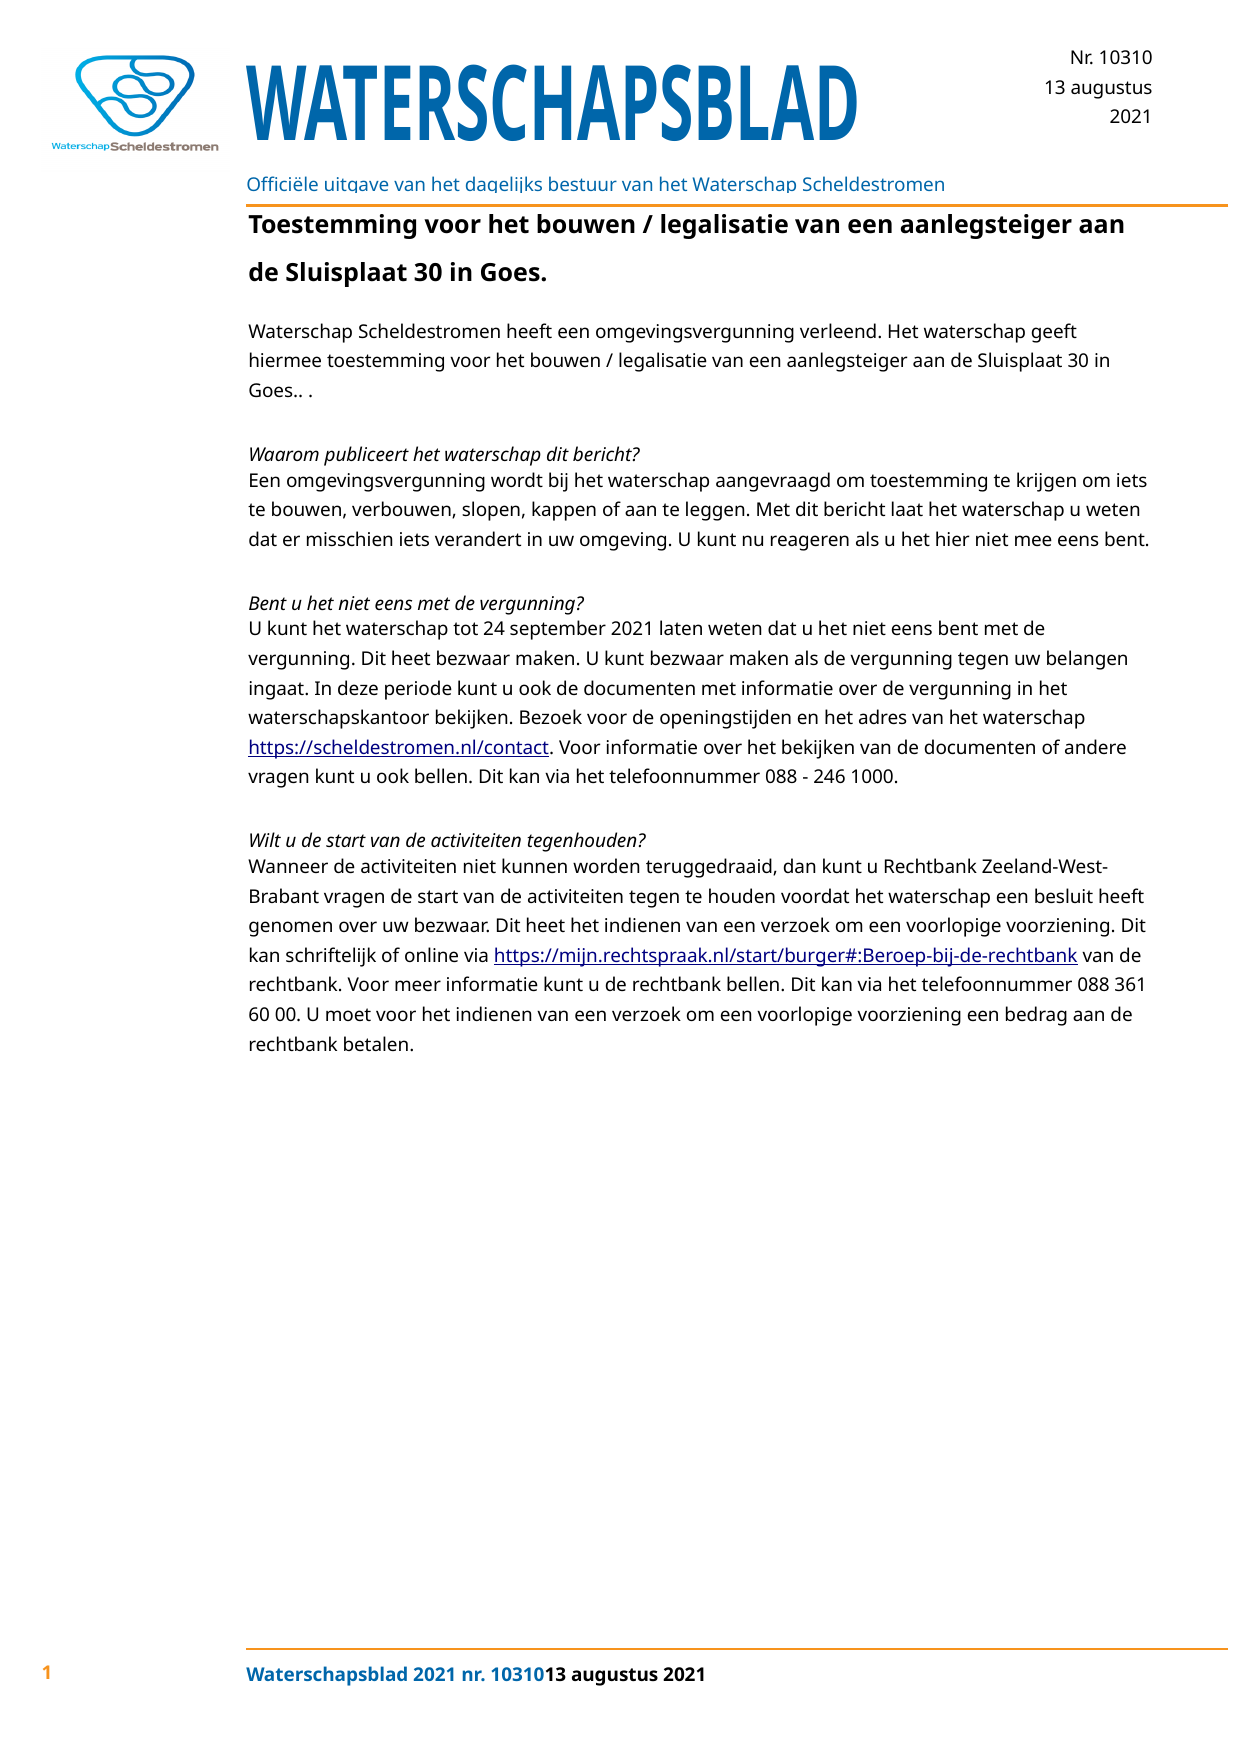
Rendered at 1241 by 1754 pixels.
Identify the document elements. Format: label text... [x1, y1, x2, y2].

text Toestemming voor het bouwen / legalisatie van een aanlegsteiger aan de Sluisplaat 30 in Goes. [248, 207, 1152, 288]
text Wanneer de activiteiten niet kunnen worden teruggedraaid, dan kunt u Rechtbank Zeeland-West-Brabant vragen de start van de activiteiten tegen te houden voordat het waterschap een besluit heeft genomen over uw bezwaar. Dit heet het indienen van een verzoek om een voorlopige voorziening. Dit kan schriftelijk of online via https://mijn.rechtspraak.nl/start/burger#:Beroep-bij-de-rechtbank van de rechtbank. Voor meer informatie kunt u de rechtbank bellen. Dit kan via het telefoonnummer 088 361 60 00. U moet voor het indienen van een verzoek om een voorlopige voorziening een bedrag aan de rechtbank betalen. [248, 853, 1152, 1056]
text Een omgevingsvergunning wordt bij het waterschap aangevraagd om toestemming te krijgen om iets te bouwen, verbouwen, slopen, kappen of aan te leggen. Met dit bericht laat het waterschap u weten dat er misschien iets verandert in uw omgeving. U kunt nu reageren als u het hier niet mee eens bent. [248, 467, 1152, 552]
text U kunt het waterschap tot 24 september 2021 laten weten dat u het niet eens bent met de vergunning. Dit heet bezwaar maken. U kunt bezwaar maken als de vergunning tegen uw belangen ingaat. In deze periode kunt u ook de documenten met informatie over de vergunning in het waterschapskantoor bekijken. Bezoek voor de openingstijden en het adres van het waterschap https://scheldestromen.nl/contact. Voor informatie over het bekijken van de documenten of andere vragen kunt u ook bellen. Dit kan via het telefoonnummer 088 - 246 1000. [248, 616, 1152, 789]
text Bent u het niet eens met de vergunning? [248, 590, 1152, 616]
picture [41, 47, 231, 172]
text Waterschap Scheldestromen heeft een omgevingsvergunning verleend. Het waterschap geeft hiermee toestemming voor het bouwen / legalisatie van een aanlegsteiger aan de Sluisplaat 30 in Goes.. . [248, 318, 1152, 403]
text Wilt u de start van de activiteiten tegenhouden? [248, 827, 1152, 853]
text Waarom publiceert het waterschap dit bericht? [248, 441, 1152, 467]
